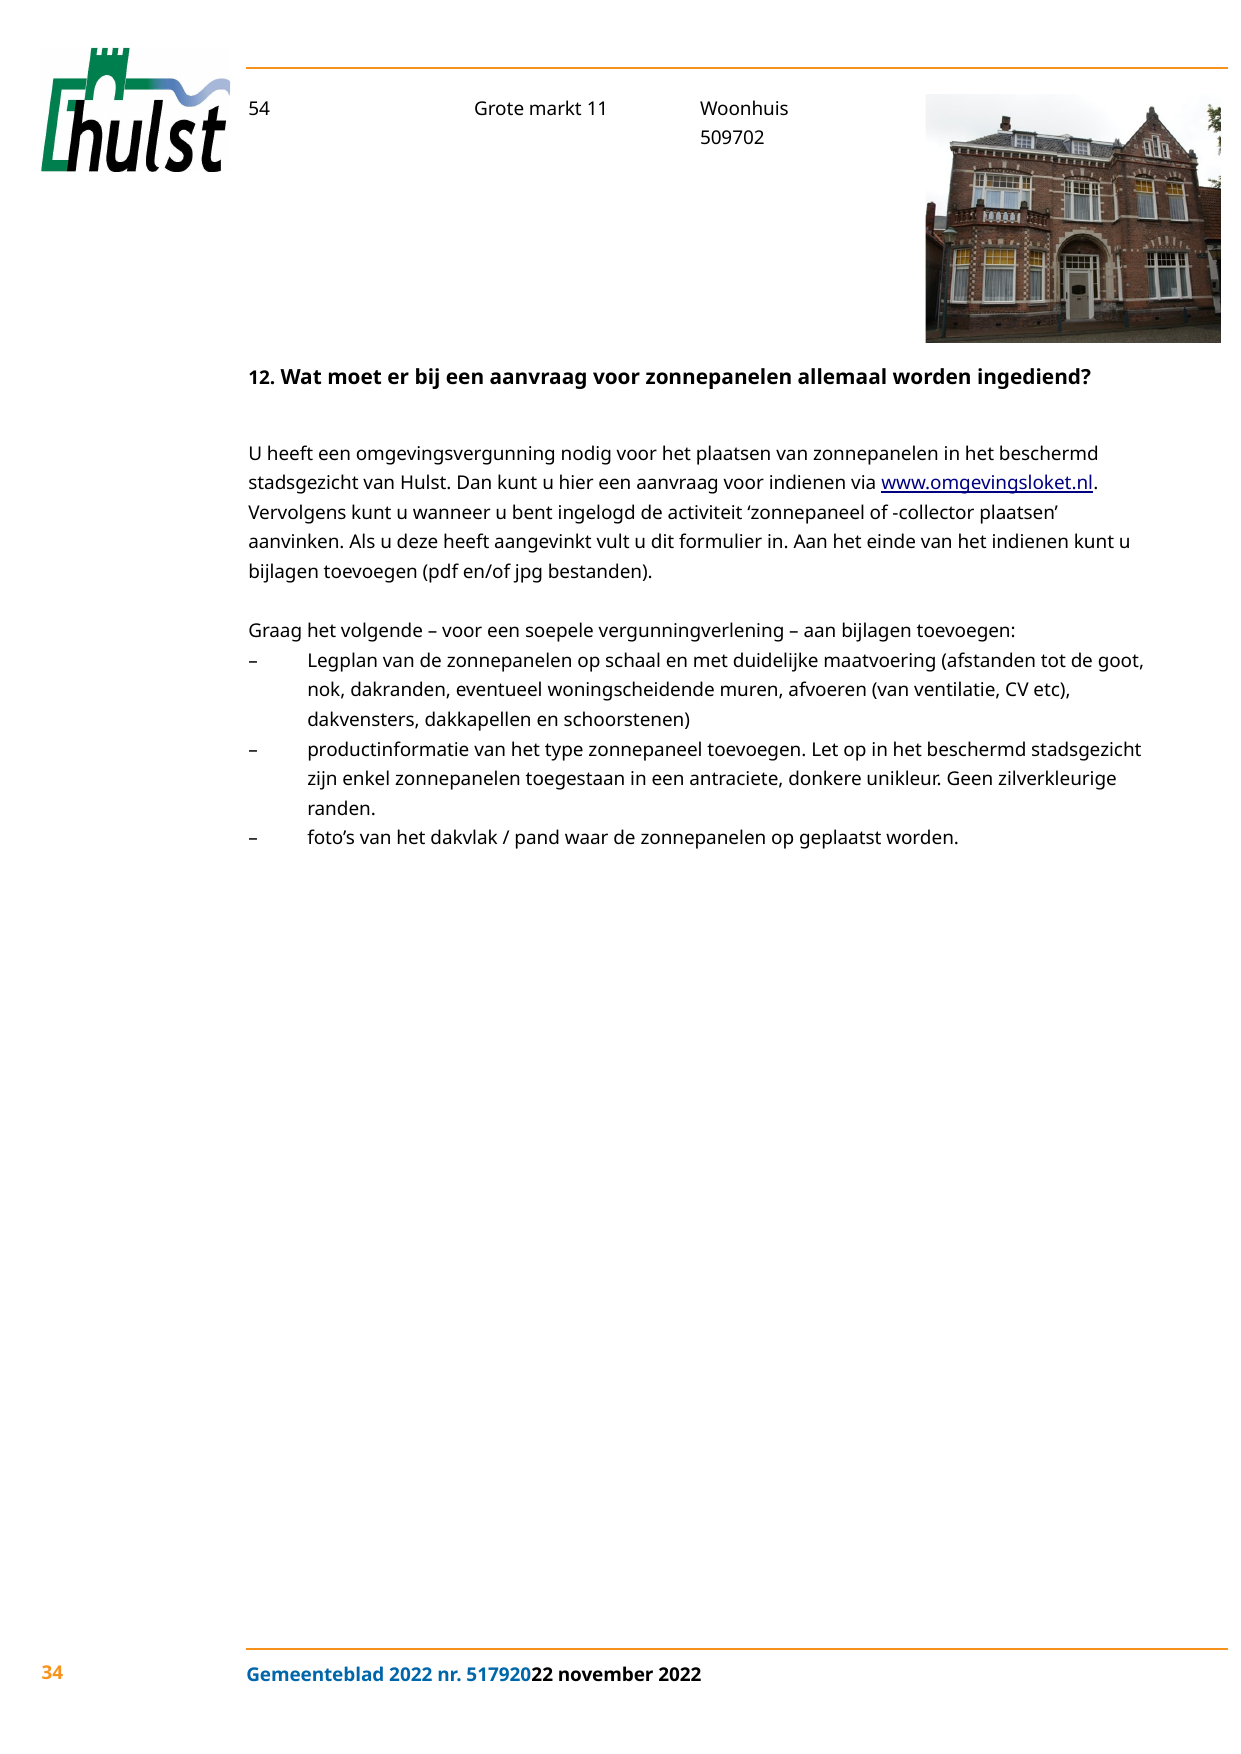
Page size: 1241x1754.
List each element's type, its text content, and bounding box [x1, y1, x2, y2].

list productinformatie van het type zonnepaneel toevoegen. Let op in het beschermd stadsgezicht zijn enkel zonnepanelen toegestaan in een antraciete, donkere unikleur. Geen zilverkleurige randen. [248, 736, 1152, 821]
text U heeft een omgevingsvergunning nodig voor het plaatsen van zonnepanelen in het beschermd stadsgezicht van Hulst. Dan kunt u hier een aanvraag voor indienen via www.omgevingsloket.nl. Vervolgens kunt u wanneer u bent ingelogd de activiteit ‘zonnepaneel of -collector plaatsen’ aanvinken. Als u deze heeft aangevinkt vult u dit formulier in. Aan het einde van het indienen kunt u bijlagen toevoegen (pdf en/of jpg bestanden). [248, 440, 1152, 584]
list foto’s van het dakvlak / pand waar de zonnepanelen op geplaatst worden. [248, 824, 1152, 850]
picture [925, 94, 1221, 343]
list Legplan van de zonnepanelen op schaal en met duidelijke maatvoering (afstanden tot de goot, nok, dakranden, eventueel woningscheidende muren, afvoeren (van ventilatie, CV etc), dakvensters, dakkapellen en schoorstenen) [248, 647, 1152, 732]
text Graag het volgende – voor een soepele vergunningverlening – aan bijlagen toevoegen: [248, 617, 1152, 643]
table_cell Grote markt 11 [474, 95, 700, 343]
picture [41, 47, 231, 172]
table_cell 54 [248, 95, 474, 343]
table_cell Woonhuis 509702 [700, 95, 925, 343]
text 12. Wat moet er bij een aanvraag voor zonnepanelen allemaal worden ingediend? [248, 362, 1152, 391]
